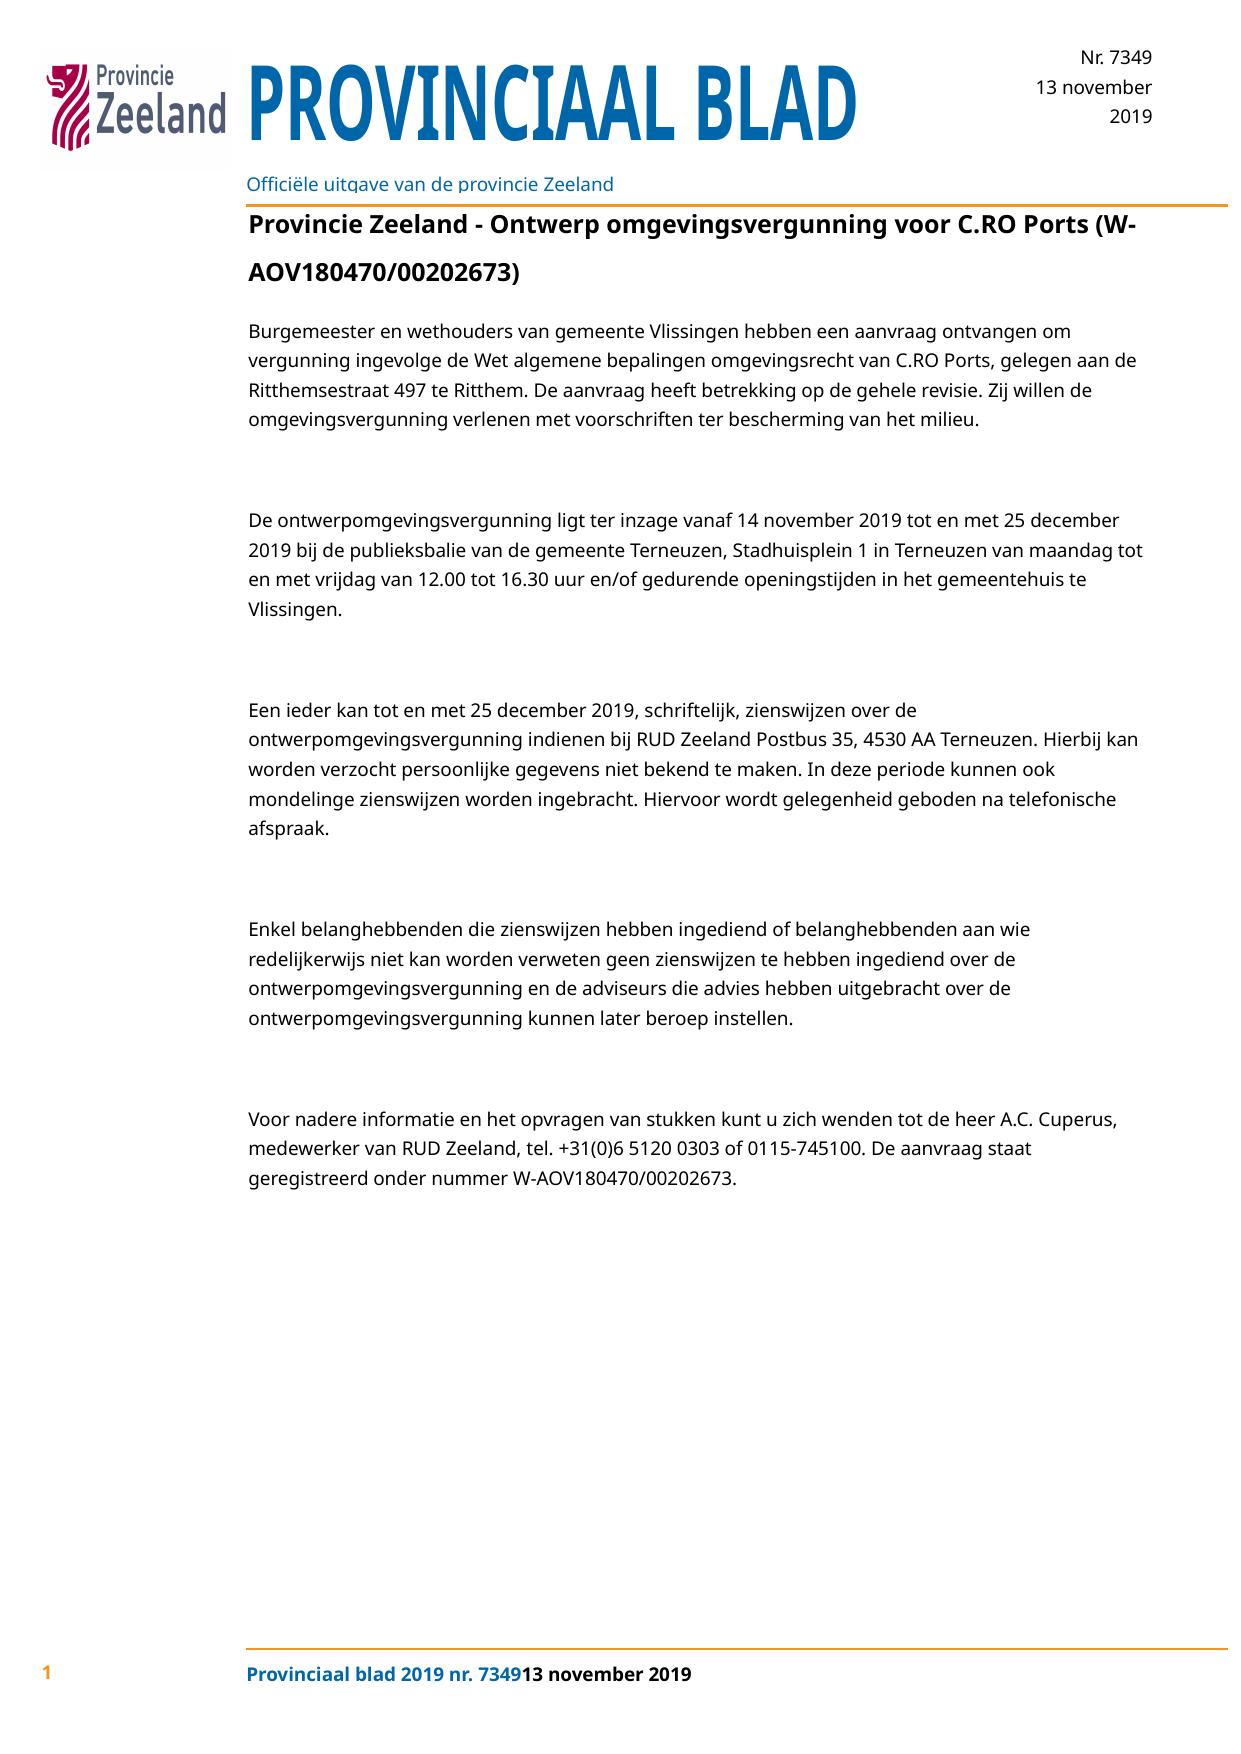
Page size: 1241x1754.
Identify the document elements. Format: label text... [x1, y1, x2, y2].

text De ontwerpomgevingsvergunning ligt ter inzage vanaf 14 november 2019 tot en met 25 december 2019 bij de publieksbalie van de gemeente Terneuzen, Stadhuisplein 1 in Terneuzen van maandag tot en met vrijdag van 12.00 tot 16.30 uur en/of gedurende openingstijden in het gemeentehuis te Vlissingen. [248, 507, 1152, 622]
text Voor nadere informatie en het opvragen van stukken kunt u zich wenden tot de heer A.C. Cuperus, medewerker van RUD Zeeland, tel. +31(0)6 5120 0303 of 0115-745100. De aanvraag staat geregistreerd onder nummer W-AOV180470/00202673. [248, 1106, 1152, 1191]
text Burgemeester en wethouders van gemeente Vlissingen hebben een aanvraag ontvangen om vergunning ingevolge de Wet algemene bepalingen omgevingsrecht van C.RO Ports, gelegen aan de Ritthemsestraat 497 te Ritthem. De aanvraag heeft betrekking op de gehele revisie. Zij willen de omgevingsvergunning verlenen met voorschriften ter bescherming van het milieu. [248, 318, 1152, 432]
text Provincie Zeeland - Ontwerp omgevingsvergunning voor C.RO Ports (W-AOV180470/00202673) [248, 207, 1152, 288]
text Een ieder kan tot en met 25 december 2019, schriftelijk, zienswijzen over de ontwerpomgevingsvergunning indienen bij RUD Zeeland Postbus 35, 4530 AA Terneuzen. Hierbij kan worden verzocht persoonlijke gegevens niet bekend te maken. In deze periode kunnen ook mondelinge zienswijzen worden ingebracht. Hiervoor wordt gelegenheid geboden na telefonische afspraak. [248, 697, 1152, 841]
text Enkel belanghebbenden die zienswijzen hebben ingediend of belanghebbenden aan wie redelijkerwijs niet kan worden verweten geen zienswijzen te hebben ingediend over de ontwerpomgevingsvergunning en de adviseurs die advies hebben uitgebracht over de ontwerpomgevingsvergunning kunnen later beroep instellen. [248, 916, 1152, 1031]
picture [41, 47, 231, 172]
